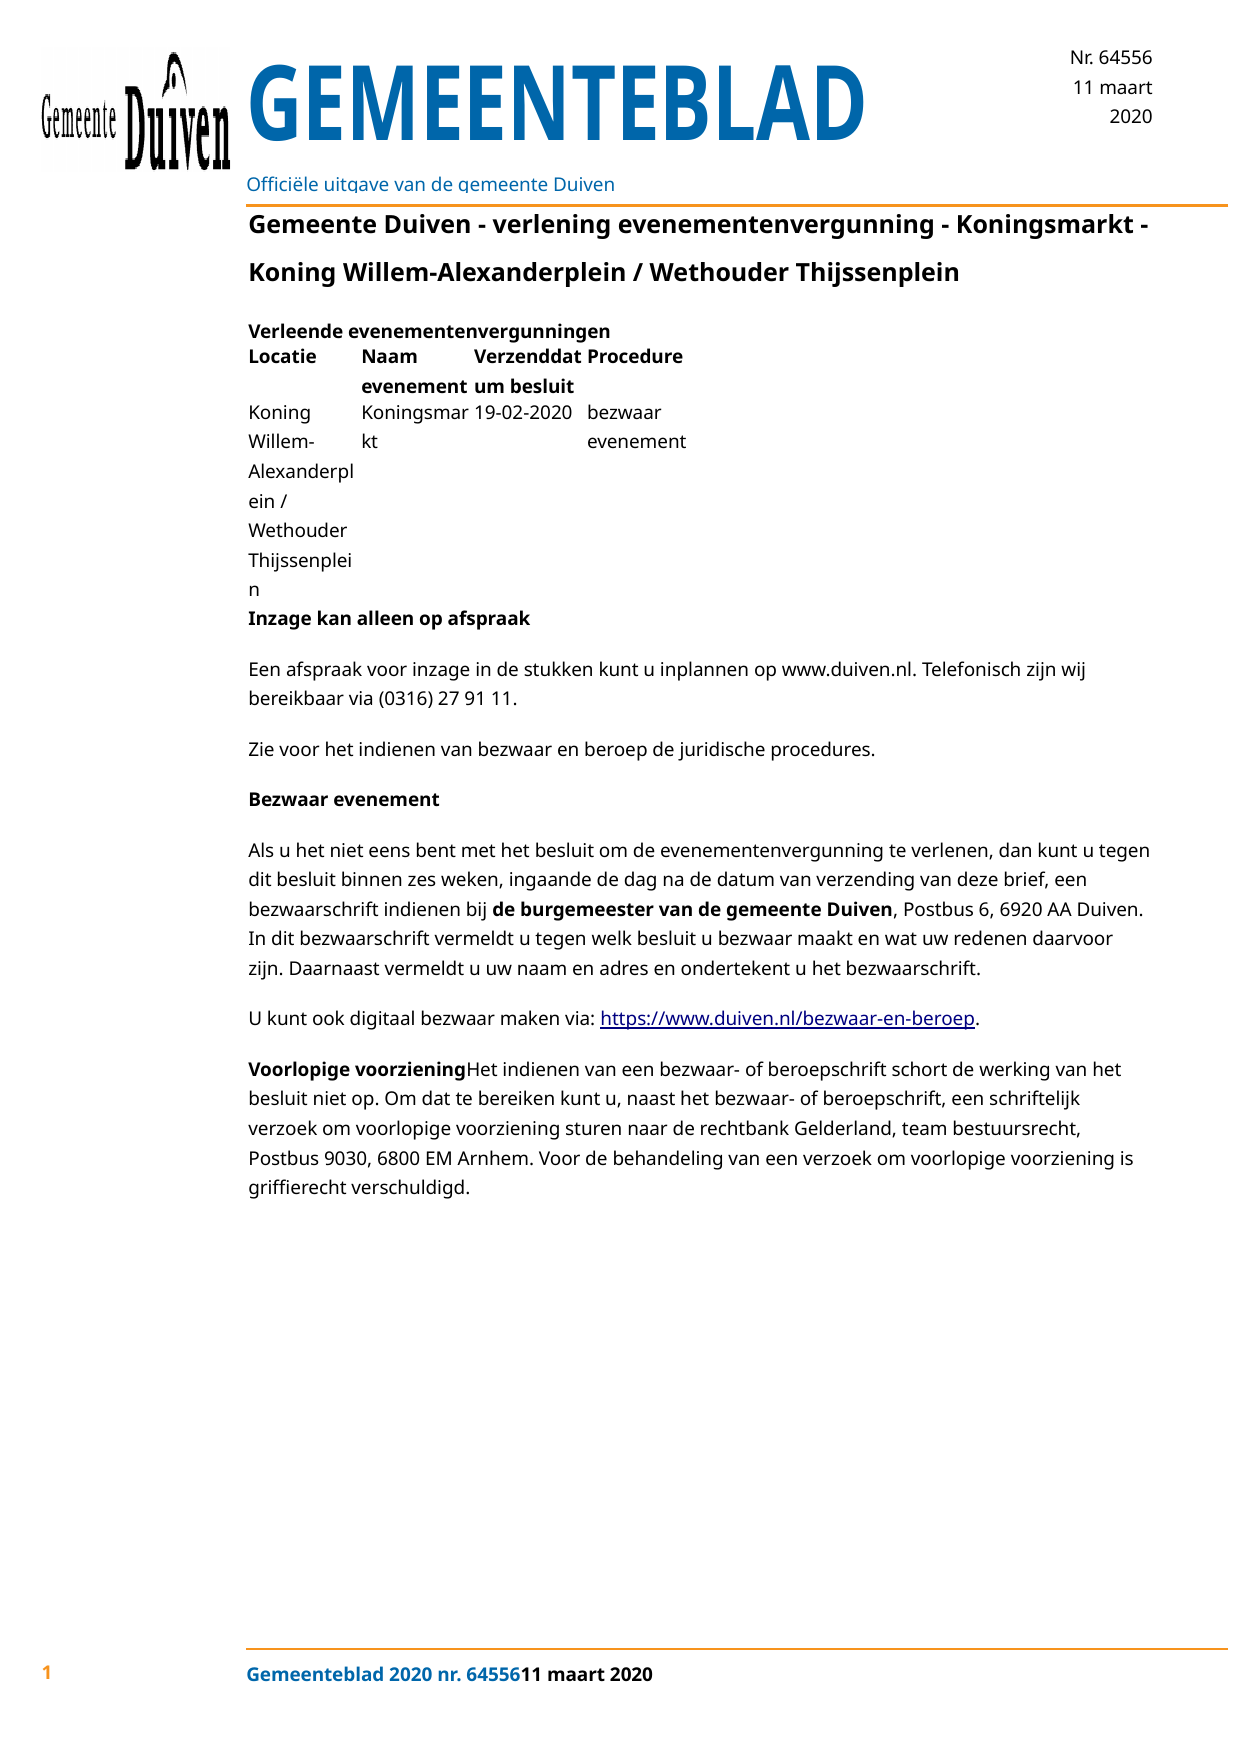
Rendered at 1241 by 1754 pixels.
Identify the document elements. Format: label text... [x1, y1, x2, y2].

picture [41, 47, 231, 172]
table_header Verleende evenementenvergunningen [248, 318, 700, 344]
text Zie voor het indienen van bezwaar en beroep de juridische procedures. [248, 736, 1152, 762]
table_cell Locatie [248, 344, 361, 399]
text Als u het niet eens bent met het besluit om de evenementenvergunning te verlenen, dan kunt u tegen dit besluit binnen zes weken, ingaande de dag na de datum van verzending van deze brief, een bezwaarschrift indienen bij de burgemeester van de gemeente Duiven, Postbus 6, 6920 AA Duiven. In dit bezwaarschrift vermeldt u tegen welk besluit u bezwaar maakt en wat uw redenen daarvoor zijn. Daarnaast vermeldt u uw naam en adres en ondertekent u het bezwaarschrift. [248, 837, 1152, 981]
table_cell Procedure [587, 344, 700, 399]
table_cell Koning Willem-Alexanderplein / Wethouder Thijssenplein [248, 399, 361, 602]
text Gemeente Duiven - verlening evenementenvergunning - Koningsmarkt - Koning Willem-Alexanderplein / Wethouder Thijssenplein [248, 207, 1152, 288]
text Voorlopige voorzieningHet indienen van een bezwaar- of beroepschrift schort de werking van het besluit niet op. Om dat te bereiken kunt u, naast het bezwaar- of beroepschrift, een schriftelijk verzoek om voorlopige voorziening sturen naar de rechtbank Gelderland, team bestuursrecht, Postbus 9030, 6800 EM Arnhem. Voor de behandeling van een verzoek om voorlopige voorziening is griffierecht verschuldigd. [248, 1056, 1152, 1200]
table_cell 19-02-2020 [474, 399, 587, 602]
text U kunt ook digitaal bezwaar maken via: https://www.duiven.nl/bezwaar-en-beroep. [248, 1006, 1152, 1031]
text Bezwaar evenement [248, 786, 1152, 812]
table_cell Naam evenement [361, 344, 474, 399]
table_cell Koningsmarkt [361, 399, 474, 602]
text Inzage kan alleen op afspraak [248, 606, 1152, 631]
text Een afspraak voor inzage in de stukken kunt u inplannen op www.duiven.nl. Telefonisch zijn wij bereikbaar via (0316) 27 91 11. [248, 656, 1152, 711]
table_cell bezwaar evenement [587, 399, 700, 602]
table_cell Verzenddatum besluit [474, 344, 587, 399]
